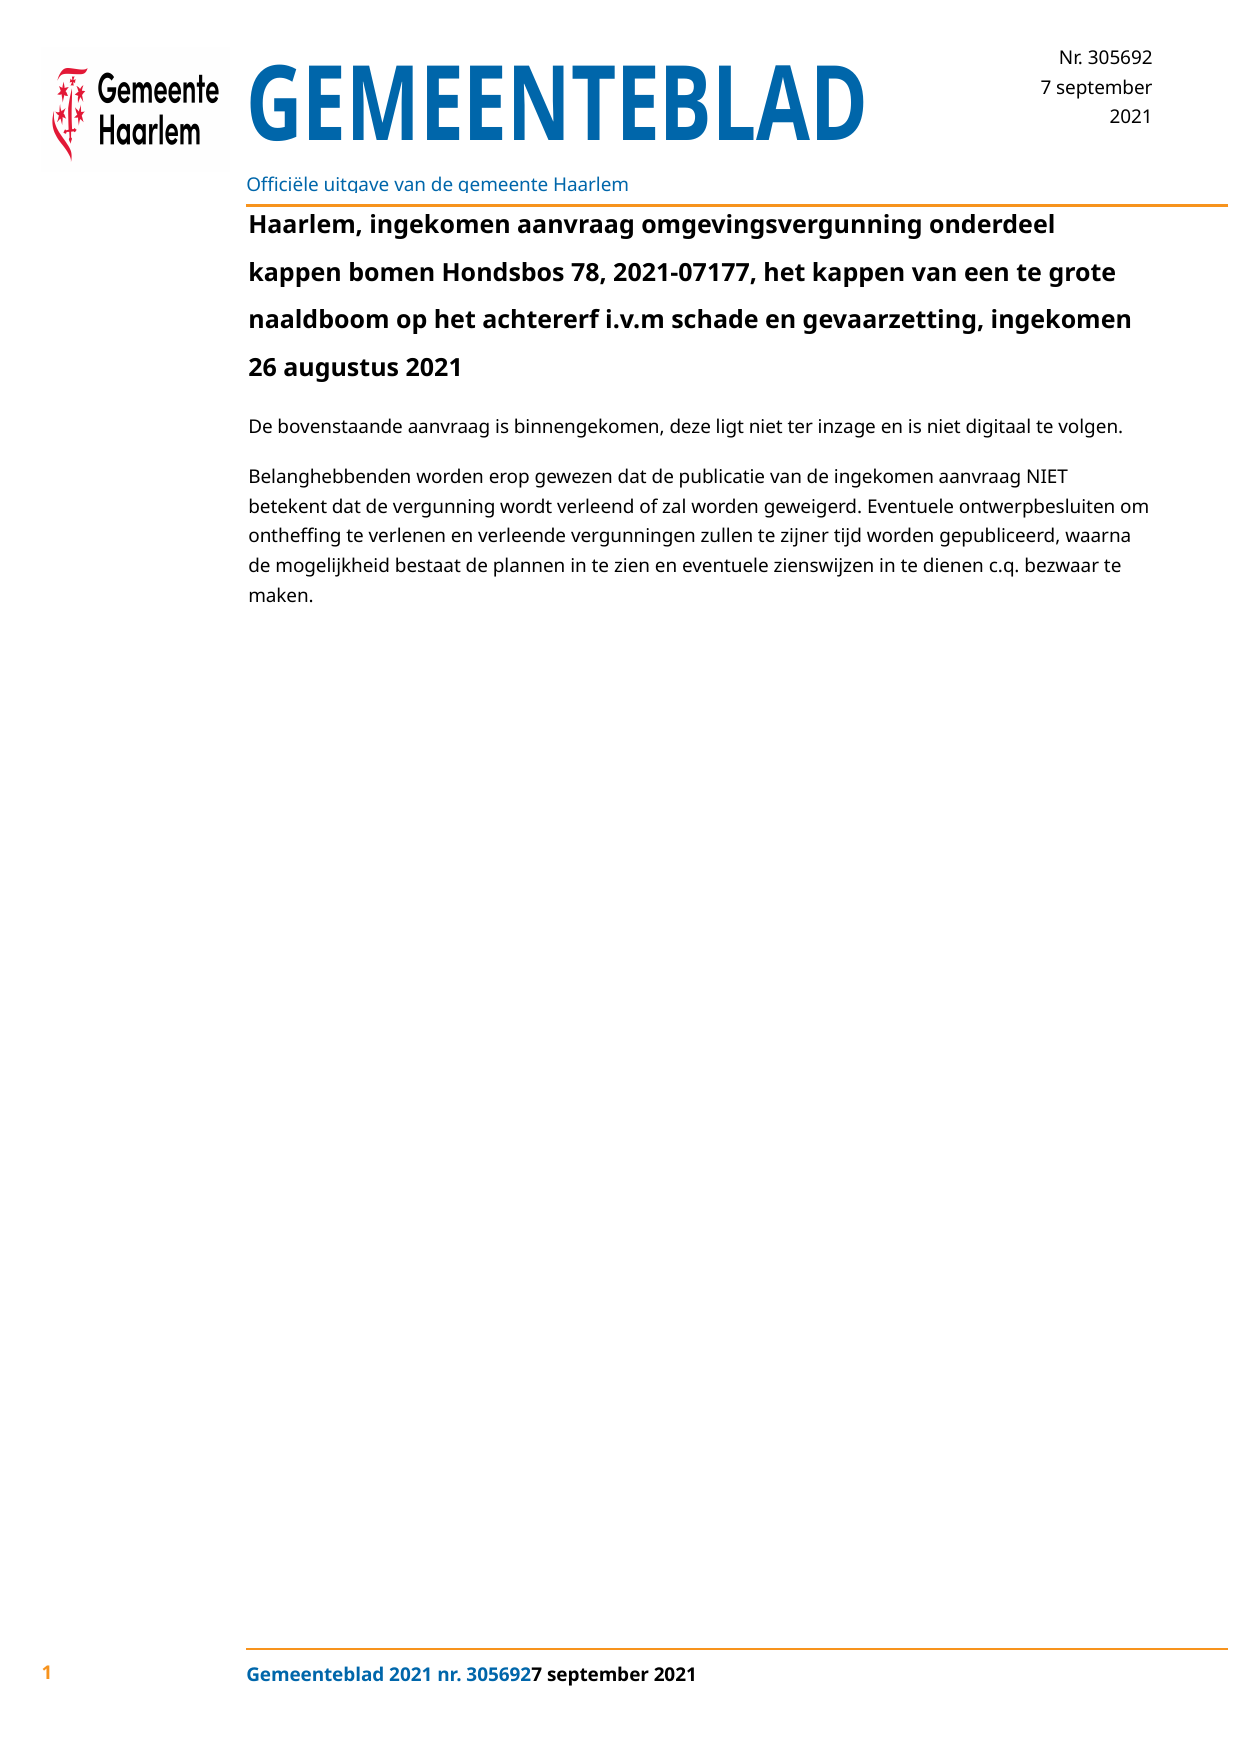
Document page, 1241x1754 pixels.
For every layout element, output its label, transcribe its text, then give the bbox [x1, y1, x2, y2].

picture [41, 47, 231, 172]
text Haarlem, ingekomen aanvraag omgevingsvergunning onderdeel kappen bomen Hondsbos 78, 2021-07177, het kappen van een te grote naaldboom op het achtererf i.v.m schade en gevaarzetting, ingekomen 26 augustus 2021 [248, 207, 1152, 384]
text De bovenstaande aanvraag is binnengekomen, deze ligt niet ter inzage en is niet digitaal te volgen. [248, 413, 1152, 439]
text Belanghebbenden worden erop gewezen dat de publicatie van de ingekomen aanvraag NIET betekent dat de vergunning wordt verleend of zal worden geweigerd. Eventuele ontwerpbesluiten om ontheffing te verlenen en verleende vergunningen zullen te zijner tijd worden gepubliceerd, waarna de mogelijkheid bestaat de plannen in te zien en eventuele zienswijzen in te dienen c.q. bezwaar te maken. [248, 463, 1152, 608]
